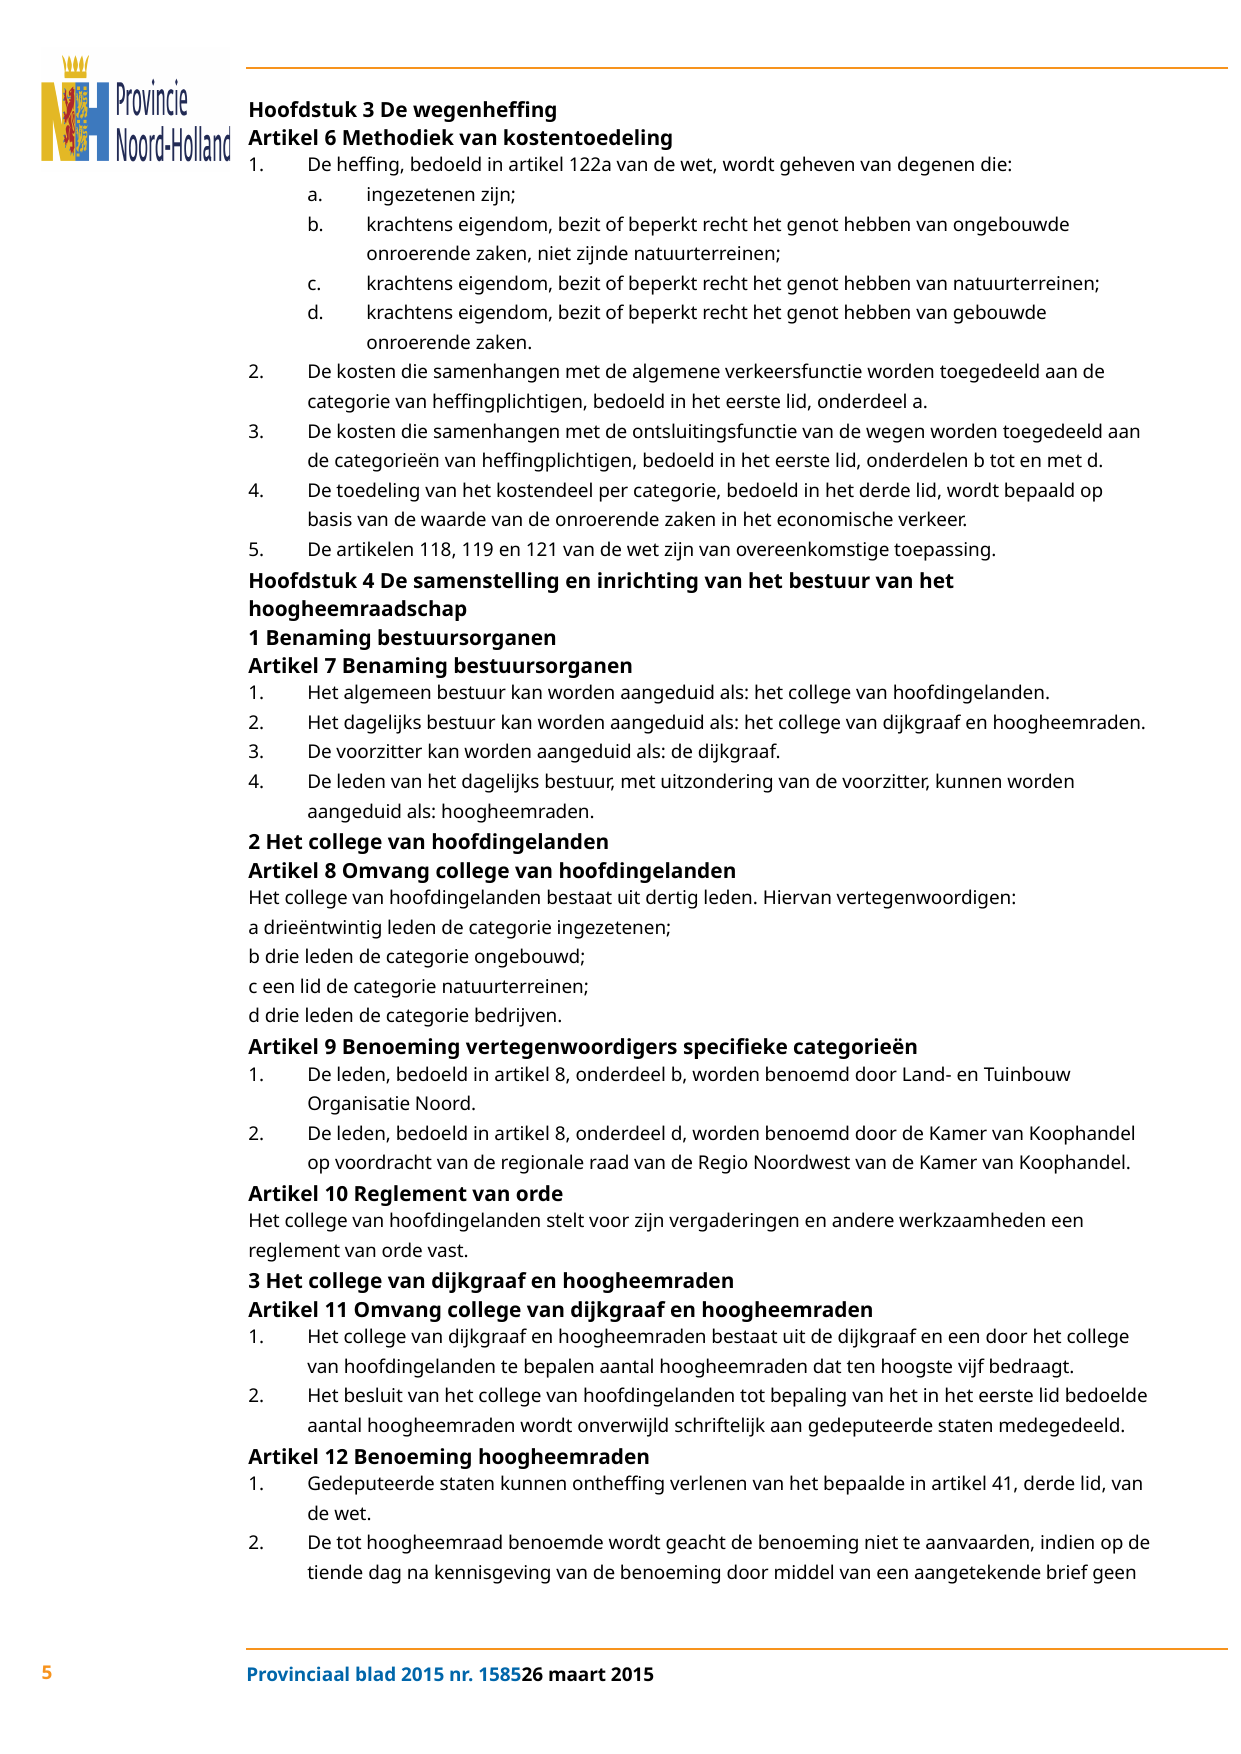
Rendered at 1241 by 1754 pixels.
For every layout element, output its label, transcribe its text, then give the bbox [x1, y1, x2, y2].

list Het college van dijkgraaf en hoogheemraden bestaat uit de dijkgraaf en een door het college van hoofdingelanden te bepalen aantal hoogheemraden dat ten hoogste vijf bedraagt. [248, 1323, 1152, 1379]
text Het college van hoofdingelanden stelt voor zijn vergaderingen en andere werkzaamheden een reglement van orde vast. [248, 1207, 1152, 1263]
list De kosten die samenhangen met de ontsluitingsfunctie van de wegen worden toegedeeld aan de categorieën van heffingplichtigen, bedoeld in het eerste lid, onderdelen b tot en met d. [248, 418, 1152, 473]
text Artikel 6 Methodiek van kostentoedeling [248, 123, 1152, 152]
text Artikel 8 Omvang college van hoofdingelanden [248, 856, 1152, 884]
list Gedeputeerde staten kunnen ontheffing verlenen van het bepaalde in artikel 41, derde lid, van de wet. [248, 1470, 1152, 1526]
list ingezetenen zijn; [307, 181, 1152, 207]
list De leden, bedoeld in artikel 8, onderdeel d, worden benoemd door de Kamer van Koophandel op voordracht van de regionale raad van de Regio Noordwest van de Kamer van Koophandel. [248, 1120, 1152, 1175]
list De leden van het dagelijks bestuur, met uitzondering van de voorzitter, kunnen worden aangeduid als: hoogheemraden. [248, 768, 1152, 824]
list De heffing, bedoeld in artikel 122a van de wet, wordt geheven van degenen die: [248, 152, 1152, 177]
text Artikel 9 Benoeming vertegenwoordigers specifieke categorieën [248, 1032, 1152, 1061]
list Het besluit van het college van hoofdingelanden tot bepaling van het in het eerste lid bedoelde aantal hoogheemraden wordt onverwijld schriftelijk aan gedeputeerde staten medegedeeld. [248, 1383, 1152, 1438]
text Het college van hoofdingelanden bestaat uit dertig leden. Hiervan vertegenwoordigen: [248, 884, 1152, 910]
text 1 Benaming bestuursorganen [248, 623, 1152, 651]
text Hoofdstuk 3 De wegenheffing [248, 95, 1152, 123]
text Artikel 7 Benaming bestuursorganen [248, 651, 1152, 679]
list krachtens eigendom, bezit of beperkt recht het genot hebben van natuurterreinen; [307, 270, 1152, 296]
list De tot hoogheemraad benoemde wordt geacht de benoeming niet te aanvaarden, indien op de tiende dag na kennisgeving van de benoeming door middel van een aangetekende brief geen [248, 1529, 1152, 1585]
text d drie leden de categorie bedrijven. [248, 1003, 1152, 1028]
text a drieëntwintig leden de categorie ingezetenen; [248, 914, 1152, 940]
text 2 Het college van hoofdingelanden [248, 827, 1152, 856]
list krachtens eigendom, bezit of beperkt recht het genot hebben van ongebouwde onroerende zaken, niet zijnde natuurterreinen; [307, 211, 1152, 266]
list De leden, bedoeld in artikel 8, onderdeel b, worden benoemd door Land- en Tuinbouw Organisatie Noord. [248, 1061, 1152, 1116]
list De toedeling van het kostendeel per categorie, bedoeld in het derde lid, wordt bepaald op basis van de waarde van de onroerende zaken in het economische verkeer. [248, 477, 1152, 532]
text 3 Het college van dijkgraaf en hoogheemraden [248, 1267, 1152, 1295]
list Het dagelijks bestuur kan worden aangeduid als: het college van dijkgraaf en hoogheemraden. [248, 709, 1152, 735]
picture [41, 47, 231, 172]
list De artikelen 118, 119 en 121 van de wet zijn van overeenkomstige toepassing. [248, 536, 1152, 562]
text Hoofdstuk 4 De samenstelling en inrichting van het bestuur van het hoogheemraadschap [248, 566, 1152, 623]
list De voorzitter kan worden aangeduid als: de dijkgraaf. [248, 739, 1152, 764]
list krachtens eigendom, bezit of beperkt recht het genot hebben van gebouwde onroerende zaken. [307, 299, 1152, 355]
text Artikel 11 Omvang college van dijkgraaf en hoogheemraden [248, 1295, 1152, 1323]
text Artikel 10 Reglement van orde [248, 1179, 1152, 1207]
text Artikel 12 Benoeming hoogheemraden [248, 1442, 1152, 1470]
list Het algemeen bestuur kan worden aangeduid als: het college van hoofdingelanden. [248, 679, 1152, 705]
list De kosten die samenhangen met de algemene verkeersfunctie worden toegedeeld aan de categorie van heffingplichtigen, bedoeld in het eerste lid, onderdeel a. [248, 359, 1152, 414]
text c een lid de categorie natuurterreinen; [248, 973, 1152, 999]
text b drie leden de categorie ongebouwd; [248, 943, 1152, 969]
